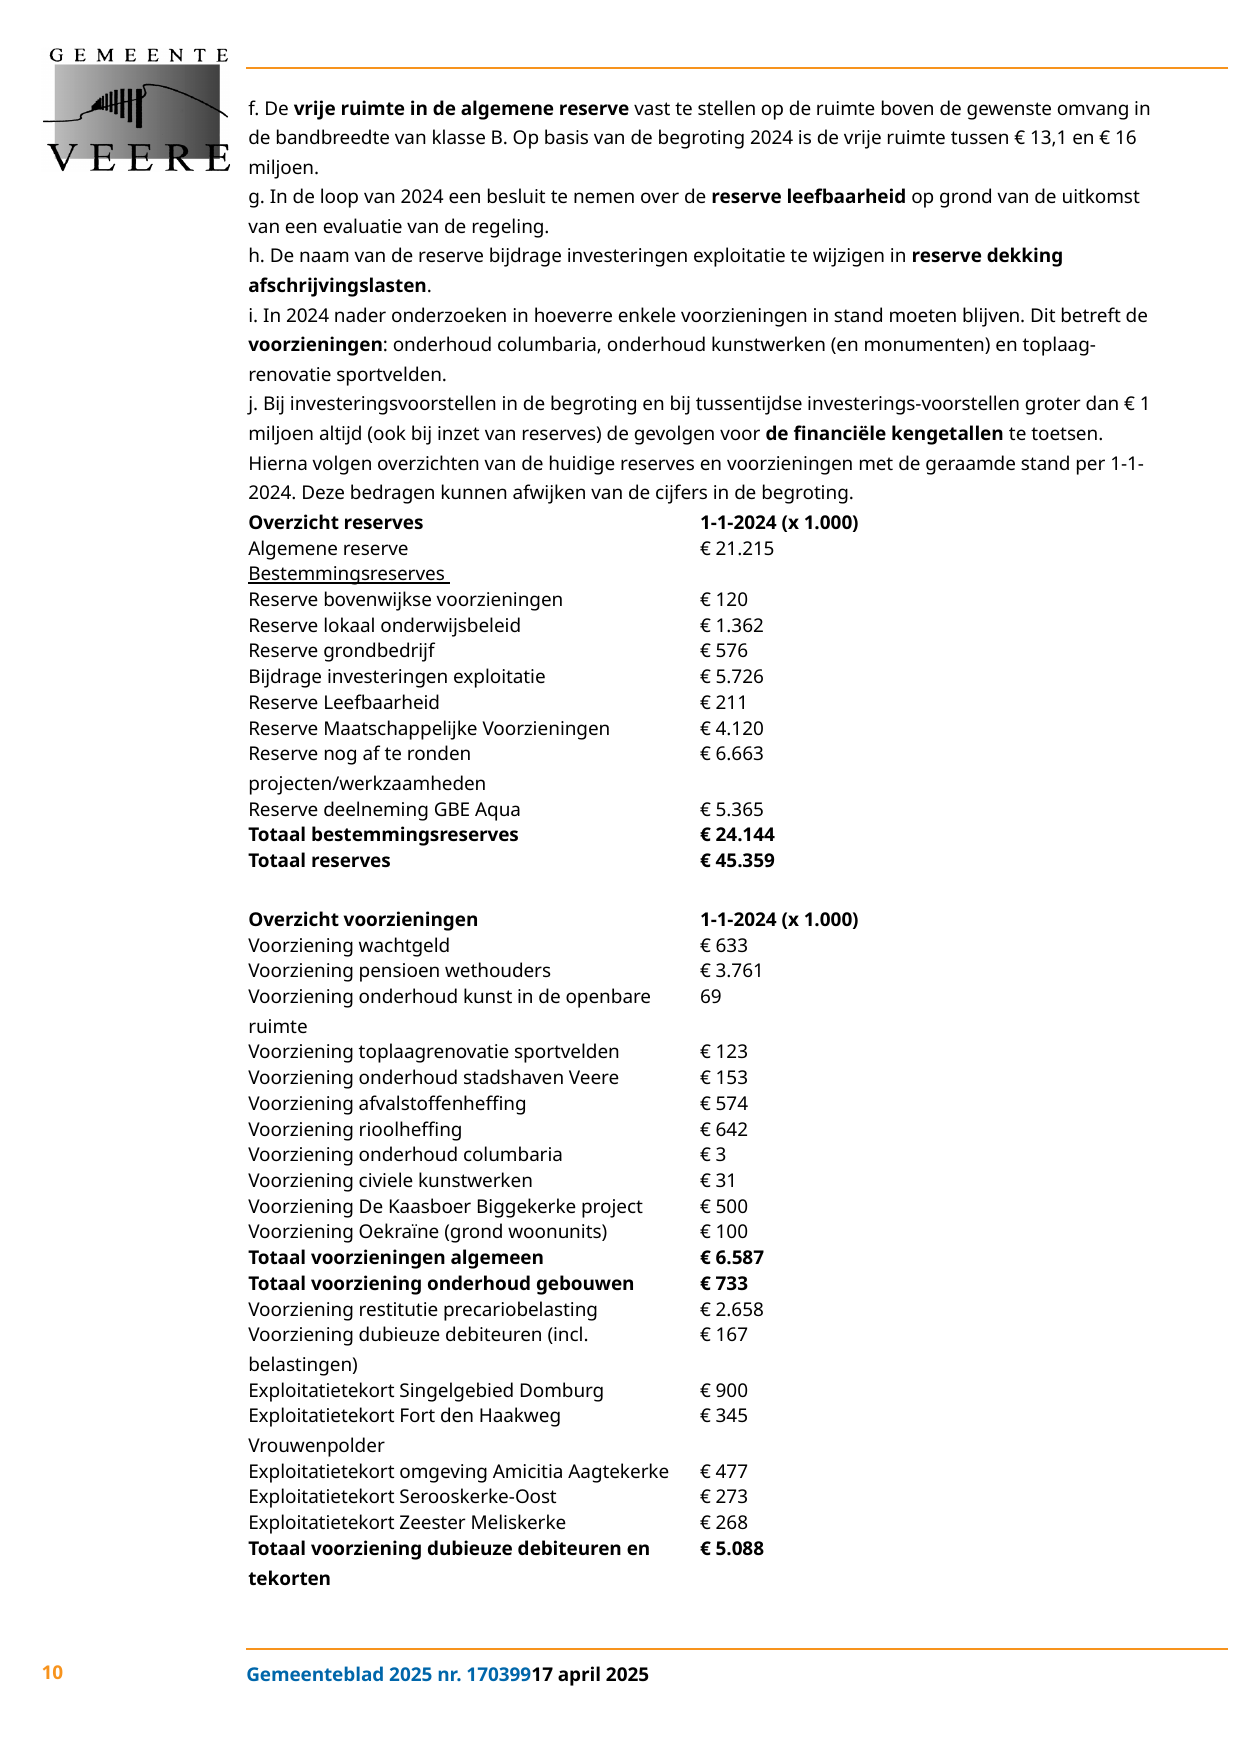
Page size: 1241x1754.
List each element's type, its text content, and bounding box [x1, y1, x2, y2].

table_cell Exploitatietekort omgeving Amicitia Aagtekerke [248, 1458, 700, 1484]
table_cell € 31 [700, 1167, 1152, 1193]
table_cell Totaal voorziening onderhoud gebouwen [248, 1270, 700, 1296]
table_cell € 5.088 [700, 1535, 1152, 1590]
table_cell € 3.761 [700, 958, 1152, 983]
table_cell € 345 [700, 1403, 1152, 1458]
table_cell € 268 [700, 1509, 1152, 1535]
table_cell Reserve grondbedrijf [248, 638, 700, 663]
table_cell Voorziening onderhoud columbaria [248, 1141, 700, 1167]
text Hierna volgen overzichten van de huidige reserves en voorzieningen met de geraamde stand per 1-1-2024. Deze bedragen kunnen afwijken van de cijfers in de begroting. [248, 450, 1152, 505]
table_cell € 642 [700, 1116, 1152, 1141]
table_cell € 576 [700, 638, 1152, 663]
table_cell € 153 [700, 1064, 1152, 1090]
table_cell Bijdrage investeringen exploitatie [248, 664, 700, 689]
table_cell Exploitatietekort Fort den Haakweg Vrouwenpolder [248, 1403, 700, 1458]
table_cell Algemene reserve [248, 535, 700, 561]
table_cell € 4.120 [700, 715, 1152, 741]
table_cell Voorziening De Kaasboer Biggekerke project [248, 1193, 700, 1219]
table_cell € 733 [700, 1270, 1152, 1296]
table_cell Reserve bovenwijkse voorzieningen [248, 586, 700, 612]
table_header 1-1-2024 (x 1.000) [700, 509, 1152, 535]
table_cell Voorziening Oekraïne (grond woonunits) [248, 1219, 700, 1244]
table_cell Reserve nog af te ronden projecten/werkzaamheden [248, 741, 700, 796]
table_cell Reserve Leefbaarheid [248, 689, 700, 715]
table_cell € 100 [700, 1219, 1152, 1244]
table_cell € 211 [700, 689, 1152, 715]
table_cell Reserve deelneming GBE Aqua [248, 796, 700, 822]
table_cell € 1.362 [700, 612, 1152, 638]
table_cell Reserve Maatschappelijke Voorzieningen [248, 715, 700, 741]
table_cell Voorziening onderhoud kunst in de openbare ruimte [248, 983, 700, 1038]
table_cell Totaal bestemmingsreserves [248, 822, 700, 847]
table_cell 69 [700, 983, 1152, 1038]
table_cell € 3 [700, 1141, 1152, 1167]
table_cell € 273 [700, 1484, 1152, 1509]
table_cell € 900 [700, 1377, 1152, 1403]
table_cell Bestemmingsreserves [248, 561, 700, 586]
table_cell € 574 [700, 1090, 1152, 1116]
table_cell Totaal reserves [248, 848, 700, 873]
table_cell Voorziening rioolheffing [248, 1116, 700, 1141]
table_cell € 123 [700, 1039, 1152, 1064]
table_cell € 5.365 [700, 796, 1152, 822]
table_cell Voorziening toplaagrenovatie sportvelden [248, 1039, 700, 1064]
table_cell € 5.726 [700, 664, 1152, 689]
table_cell Exploitatietekort Serooskerke-Oost [248, 1484, 700, 1509]
table_cell € 2.658 [700, 1296, 1152, 1322]
table_cell € 120 [700, 586, 1152, 612]
text f. De vrije ruimte in de algemene reserve vast te stellen op de ruimte boven de gewenste omvang in de bandbreedte van klasse B. Op basis van de begroting 2024 is de vrije ruimte tussen € 13,1 en € 16 miljoen. [248, 95, 1152, 180]
table_cell € 633 [700, 932, 1152, 957]
picture [41, 47, 231, 172]
table_cell Voorziening afvalstoffenheffing [248, 1090, 700, 1116]
table_header Overzicht reserves [248, 509, 700, 535]
table_cell Voorziening civiele kunstwerken [248, 1167, 700, 1193]
table_cell Exploitatietekort Zeester Meliskerke [248, 1509, 700, 1535]
text h. De naam van de reserve bijdrage investeringen exploitatie te wijzigen in reserve dekking afschrijvingslasten. [248, 243, 1152, 298]
table_cell Exploitatietekort Singelgebied Domburg [248, 1377, 700, 1403]
table_cell € 500 [700, 1193, 1152, 1219]
table_cell € 6.663 [700, 741, 1152, 796]
table_cell Voorziening onderhoud stadshaven Veere [248, 1064, 700, 1090]
table_cell € 21.215 [700, 535, 1152, 561]
table_cell [700, 561, 1152, 586]
text i. In 2024 nader onderzoeken in hoeverre enkele voorzieningen in stand moeten blijven. Dit betreft de voorzieningen: onderhoud columbaria, onderhoud kunstwerken (en monumenten) en toplaag-renovatie sportvelden. [248, 302, 1152, 387]
table_cell Voorziening restitutie precariobelasting [248, 1296, 700, 1322]
table_cell € 45.359 [700, 848, 1152, 873]
table_cell Totaal voorziening dubieuze debiteuren en tekorten [248, 1535, 700, 1590]
table_cell € 24.144 [700, 822, 1152, 847]
table_cell Voorziening pensioen wethouders [248, 958, 700, 983]
table_cell Voorziening dubieuze debiteuren (incl. belastingen) [248, 1322, 700, 1377]
text g. In de loop van 2024 een besluit te nemen over de reserve leefbaarheid op grond van de uitkomst van een evaluatie van de regeling. [248, 183, 1152, 239]
table_cell € 167 [700, 1322, 1152, 1377]
table_header Overzicht voorzieningen [248, 906, 700, 932]
table_cell € 6.587 [700, 1244, 1152, 1270]
table_cell Totaal voorzieningen algemeen [248, 1244, 700, 1270]
table_cell € 477 [700, 1458, 1152, 1484]
text j. Bij investeringsvoorstellen in de begroting en bij tussentijdse investerings-voorstellen groter dan € 1 miljoen altijd (ook bij inzet van reserves) de gevolgen voor de financiële kengetallen te toetsen. [248, 391, 1152, 446]
table_cell Reserve lokaal onderwijsbeleid [248, 612, 700, 638]
table_cell Voorziening wachtgeld [248, 932, 700, 957]
table_header 1-1-2024 (x 1.000) [700, 906, 1152, 932]
